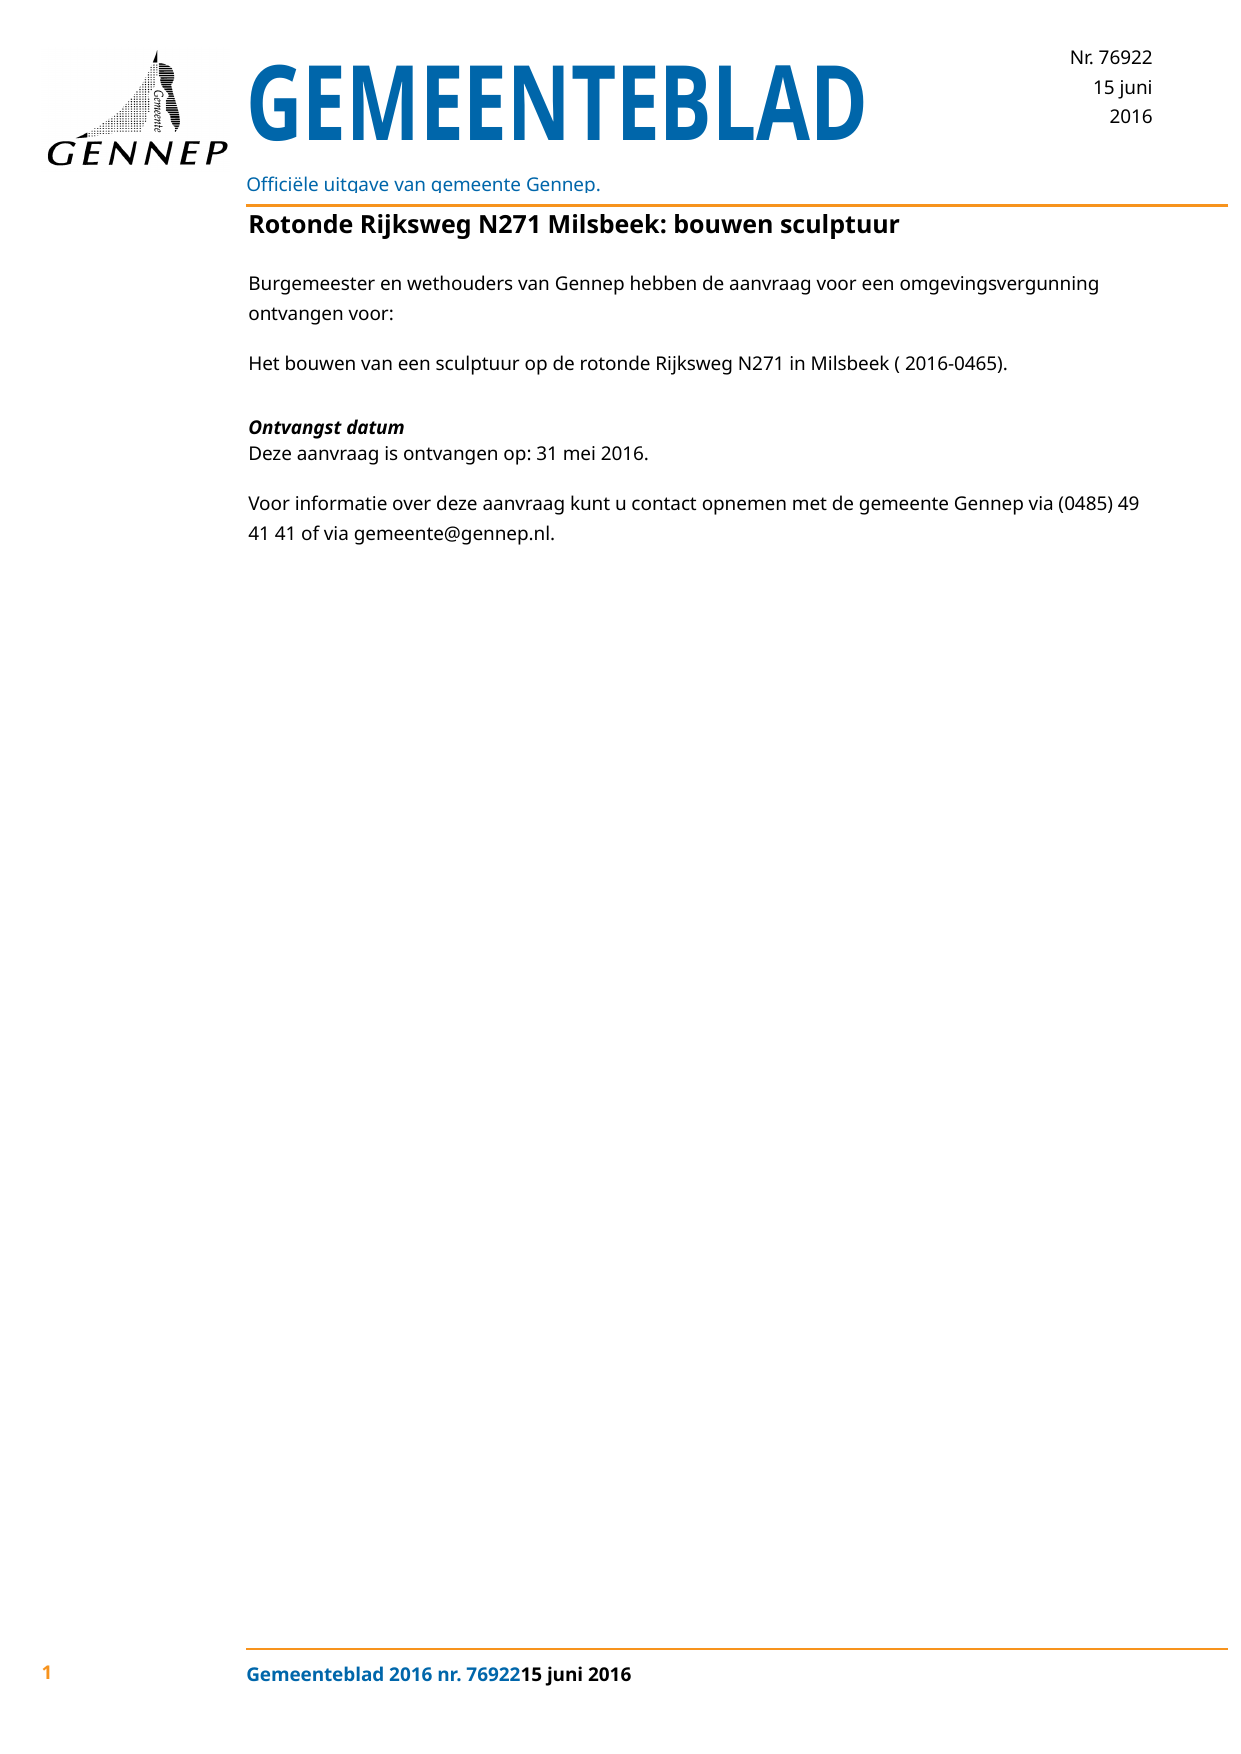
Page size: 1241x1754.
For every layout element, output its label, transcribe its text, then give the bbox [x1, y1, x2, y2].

picture [41, 47, 231, 172]
text Voor informatie over deze aanvraag kunt u contact opnemen met de gemeente Gennep via (0485) 49 41 41 of via gemeente@gennep.nl. [248, 490, 1152, 546]
text Ontvangst datum [248, 414, 1152, 440]
text Burgemeester en wethouders van Gennep hebben de aanvraag voor een omgevingsvergunning ontvangen voor: [248, 270, 1152, 326]
text Het bouwen van een sculptuur op de rotonde Rijksweg N271 in Milsbeek ( 2016-0465). [248, 350, 1152, 376]
text Deze aanvraag is ontvangen op: 31 mei 2016. [248, 440, 1152, 466]
text Rotonde Rijksweg N271 Milsbeek: bouwen sculptuur [248, 207, 1152, 241]
